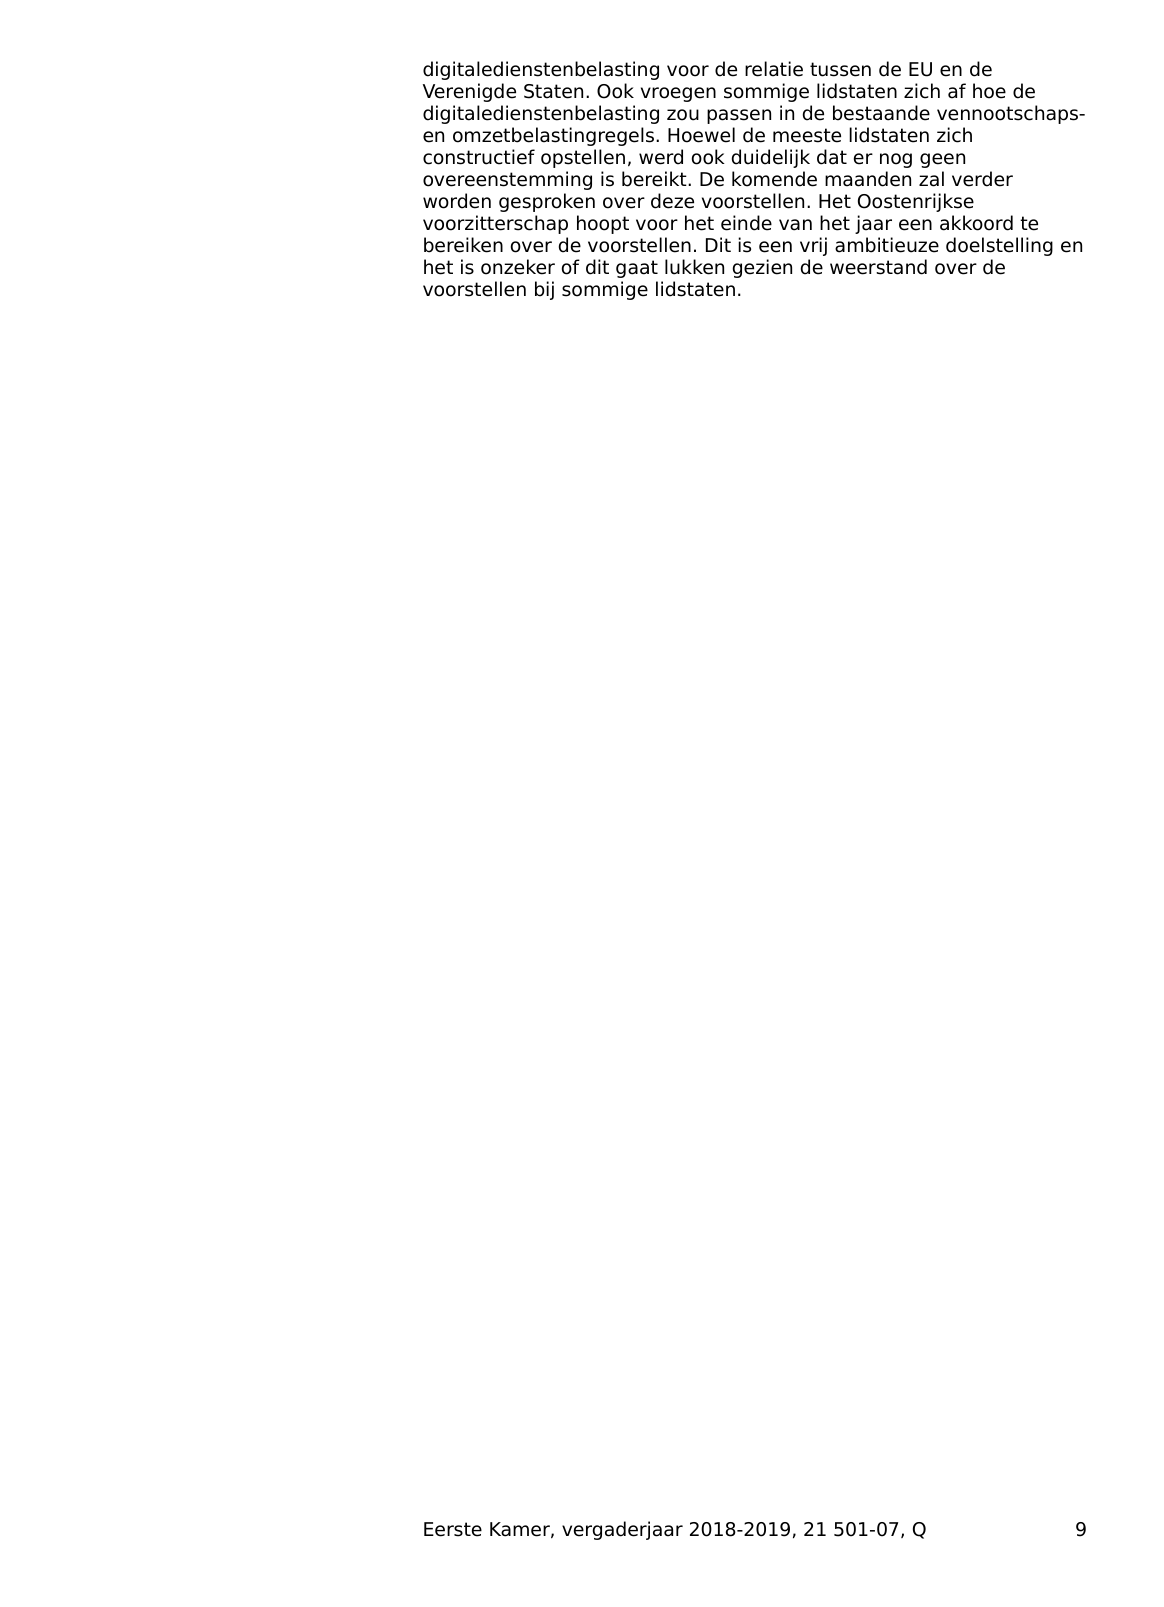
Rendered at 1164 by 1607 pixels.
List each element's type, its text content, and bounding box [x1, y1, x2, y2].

text digitaledienstenbelasting voor de relatie tussen de EU en de Verenigde Staten. Ook vroegen sommige lidstaten zich af hoe de digitaledienstenbelasting zou passen in de bestaande vennootschaps- en omzetbelastingregels. Hoewel de meeste lidstaten zich constructief opstellen, werd ook duidelijk dat er nog geen overeenstemming is bereikt. De komende maanden zal verder worden gesproken over deze voorstellen. Het Oostenrijkse voorzitterschap hoopt voor het einde van het jaar een akkoord te bereiken over de voorstellen. Dit is een vrij ambitieuze doelstelling en het is onzeker of dit gaat lukken gezien de weerstand over de voorstellen bij sommige lidstaten. [422, 59, 1087, 301]
